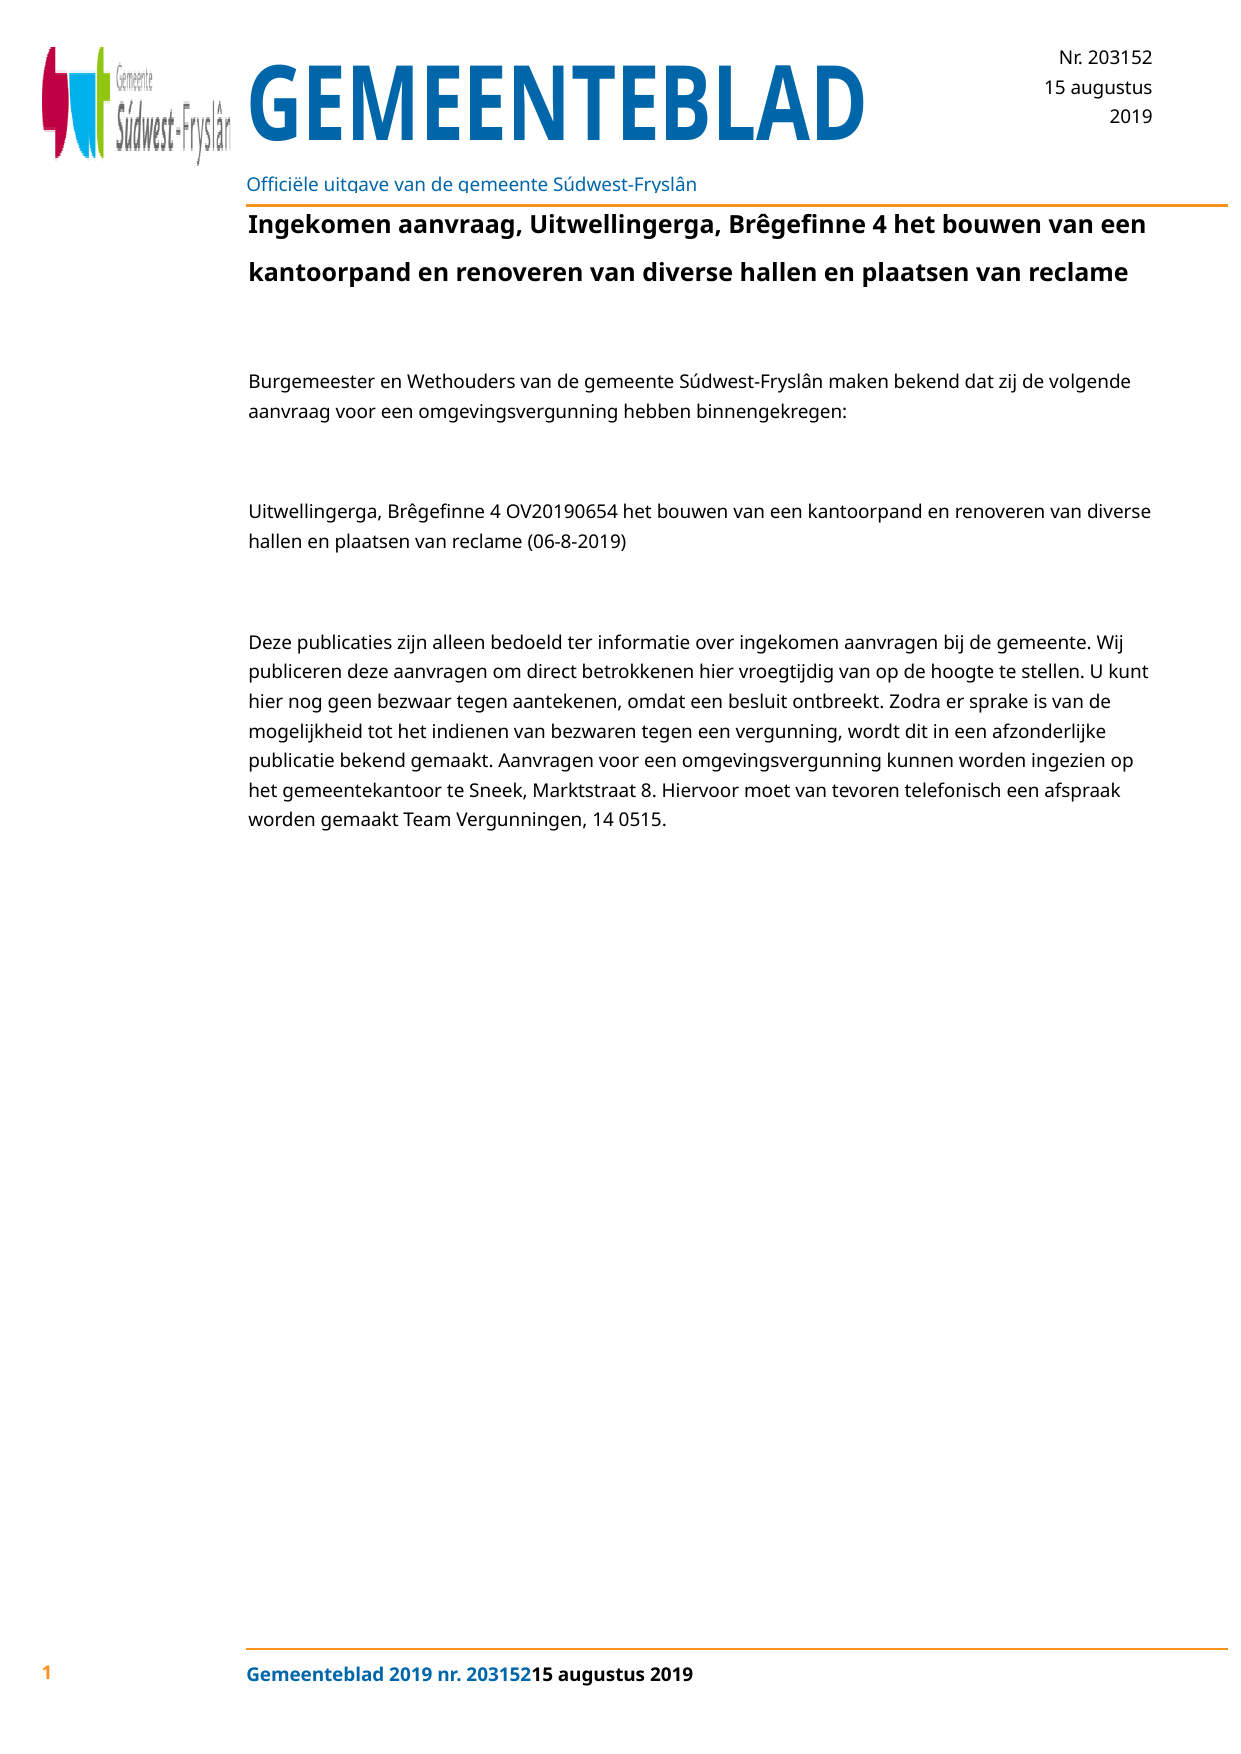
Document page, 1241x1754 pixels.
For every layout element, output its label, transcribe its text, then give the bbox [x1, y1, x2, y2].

picture [41, 47, 231, 172]
text Deze publicaties zijn alleen bedoeld ter informatie over ingekomen aanvragen bij de gemeente. Wij publiceren deze aanvragen om direct betrokkenen hier vroegtijdig van op de hoogte te stellen. U kunt hier nog geen bezwaar tegen aantekenen, omdat een besluit ontbreekt. Zodra er sprake is van de mogelijkheid tot het indienen van bezwaren tegen een vergunning, wordt dit in een afzonderlijke publicatie bekend gemaakt. Aanvragen voor een omgevingsvergunning kunnen worden ingezien op het gemeentekantoor te Sneek, Marktstraat 8. Hiervoor moet van tevoren telefonisch een afspraak worden gemaakt Team Vergunningen, 14 0515. [248, 629, 1152, 832]
text Uitwellingerga, Brêgefinne 4 OV20190654 het bouwen van een kantoorpand en renoveren van diverse hallen en plaatsen van reclame (06-8-2019) [248, 499, 1152, 554]
text Ingekomen aanvraag, Uitwellingerga, Brêgefinne 4 het bouwen van een kantoorpand en renoveren van diverse hallen en plaatsen van reclame [248, 207, 1152, 288]
text Burgemeester en Wethouders van de gemeente Súdwest-Fryslân maken bekend dat zij de volgende aanvraag voor een omgevingsvergunning hebben binnengekregen: [248, 368, 1152, 424]
